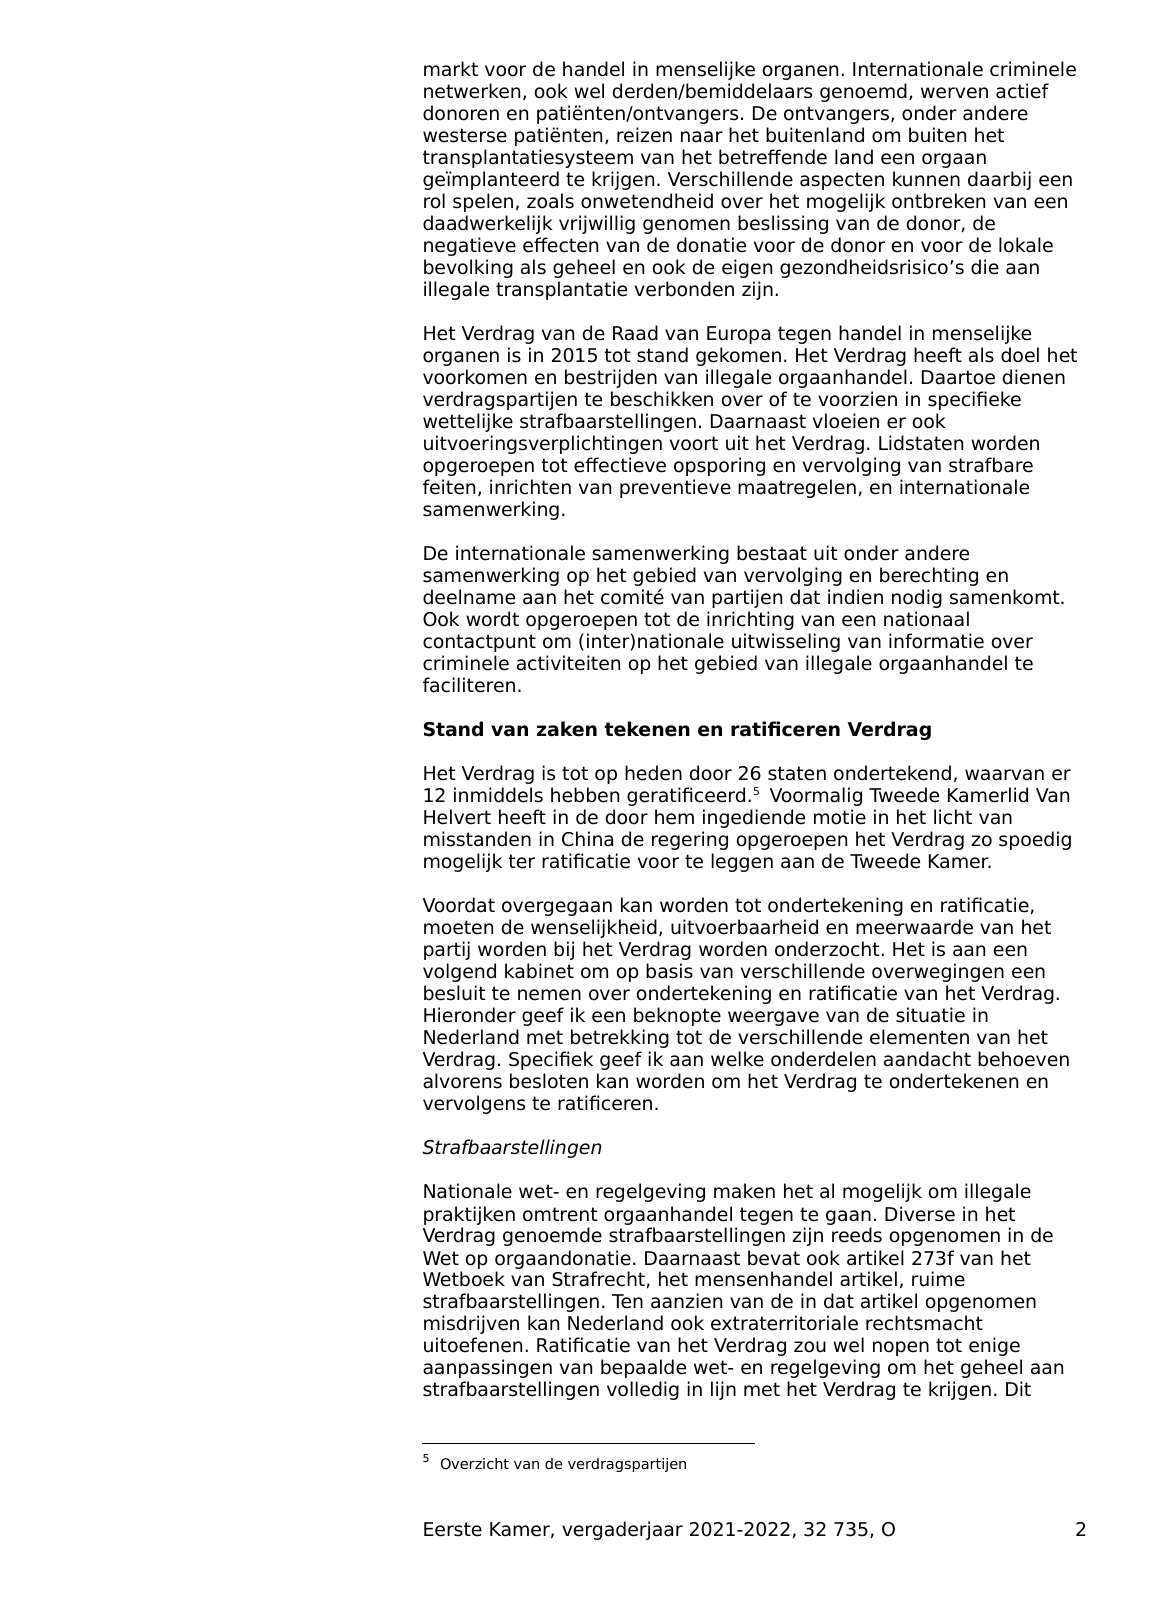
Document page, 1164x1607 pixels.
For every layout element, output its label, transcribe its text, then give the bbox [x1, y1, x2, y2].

subtitle Strafbaarstellingen [422, 1137, 1087, 1159]
text Het Verdrag van de Raad van Europa tegen handel in menselijke organen is in 2015 tot stand gekomen. Het Verdrag heeft als doel het voorkomen en bestrijden van illegale orgaanhandel. Daartoe dienen verdragspartijen te beschikken over of te voorzien in specifieke wettelijke strafbaarstellingen. Daarnaast vloeien er ook uitvoeringsverplichtingen voort uit het Verdrag. Lidstaten worden opgeroepen tot effectieve opsporing en vervolging van strafbare feiten, inrichten van preventieve maatregelen, en internationale samenwerking. [422, 323, 1087, 521]
text Nationale wet- en regelgeving maken het al mogelijk om illegale praktijken omtrent orgaanhandel tegen te gaan. Diverse in het Verdrag genoemde strafbaarstellingen zijn reeds opgenomen in de Wet op orgaandonatie. Daarnaast bevat ook artikel 273f van het Wetboek van Strafrecht, het mensenhandel artikel, ruime strafbaarstellingen. Ten aanzien van de in dat artikel opgenomen misdrijven kan Nederland ook extraterritoriale rechtsmacht uitoefenen. Ratificatie van het Verdrag zou wel nopen tot enige aanpassingen van bepaalde wet- en regelgeving om het geheel aan strafbaarstellingen volledig in lijn met het Verdrag te krijgen. Dit [422, 1181, 1087, 1401]
text De internationale samenwerking bestaat uit onder andere samenwerking op het gebied van vervolging en berechting en deelname aan het comité van partijen dat indien nodig samenkomt. Ook wordt opgeroepen tot de inrichting van een nationaal contactpunt om (inter)nationale uitwisseling van informatie over criminele activiteiten op het gebied van illegale orgaanhandel te faciliteren. [422, 543, 1087, 697]
text markt voor de handel in menselijke organen. Internationale criminele netwerken, ook wel derden/bemiddelaars genoemd, werven actief donoren en patiënten/ontvangers. De ontvangers, onder andere westerse patiënten, reizen naar het buitenland om buiten het transplantatiesysteem van het betreffende land een orgaan geïmplanteerd te krijgen. Verschillende aspecten kunnen daarbij een rol spelen, zoals onwetendheid over het mogelijk ontbreken van een daadwerkelijk vrijwillig genomen beslissing van de donor, de negatieve effecten van de donatie voor de donor en voor de lokale bevolking als geheel en ook de eigen gezondheidsrisico’s die aan illegale transplantatie verbonden zijn. [422, 59, 1087, 301]
text Voordat overgegaan kan worden tot ondertekening en ratificatie, moeten de wenselijkheid, uitvoerbaarheid en meerwaarde van het partij worden bij het Verdrag worden onderzocht. Het is aan een volgend kabinet om op basis van verschillende overwegingen een besluit te nemen over ondertekening en ratificatie van het Verdrag. Hieronder geef ik een beknopte weergave van de situatie in Nederland met betrekking tot de verschillende elementen van het Verdrag. Specifiek geef ik aan welke onderdelen aandacht behoeven alvorens besloten kan worden om het Verdrag te ondertekenen en vervolgens te ratificeren. [422, 895, 1087, 1115]
subtitle Stand van zaken tekenen en ratificeren Verdrag [422, 719, 1087, 741]
text Overzicht van de verdragspartijen [422, 1452, 1087, 1474]
text Het Verdrag is tot op heden door 26 staten ondertekend, waarvan er 12 inmiddels hebben geratificeerd. Voormalig Tweede Kamerlid Van Helvert heeft in de door hem ingediende motie in het licht van misstanden in China de regering opgeroepen het Verdrag zo spoedig mogelijk ter ratificatie voor te leggen aan de Tweede Kamer. [422, 763, 1087, 873]
